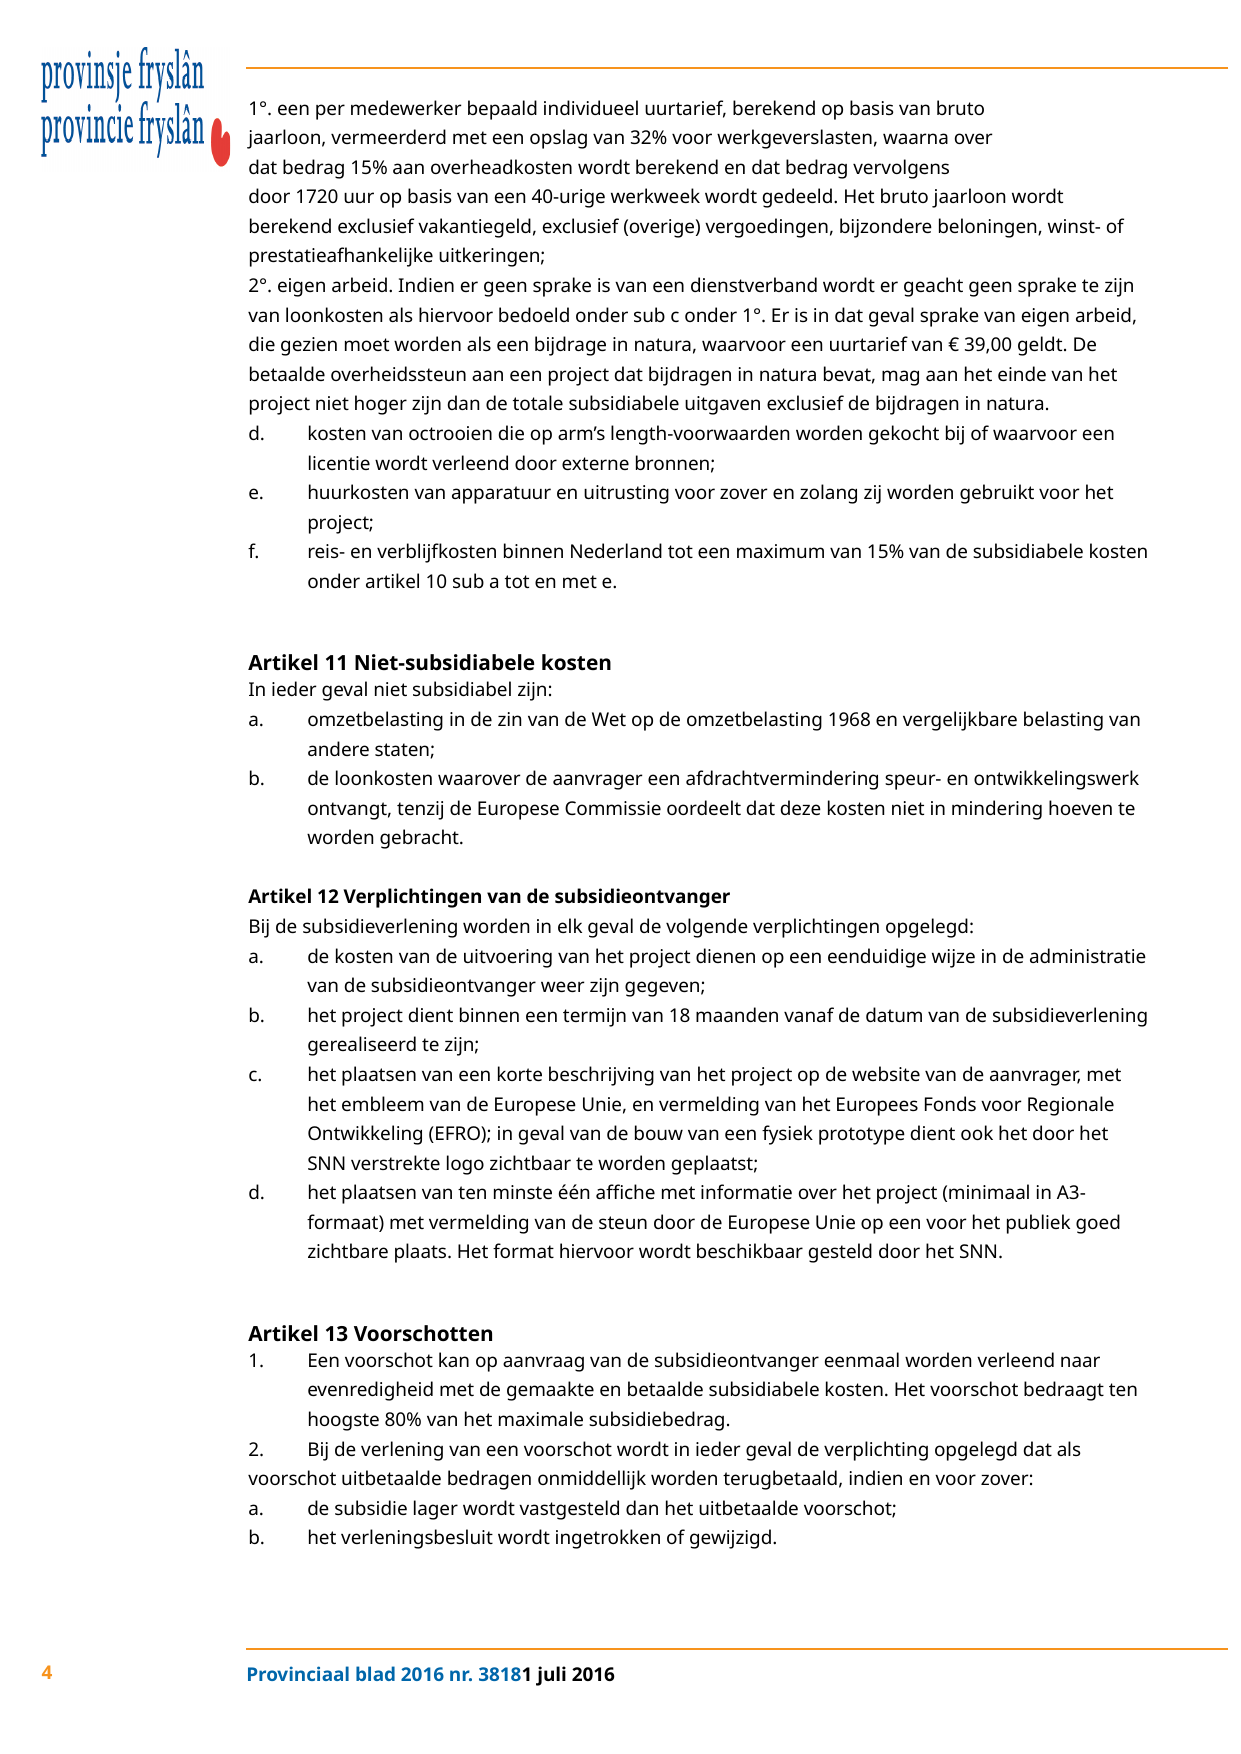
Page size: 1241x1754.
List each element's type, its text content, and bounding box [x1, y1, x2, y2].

text 1°. een per medewerker bepaald individueel uurtarief, berekend op basis van bruto [248, 95, 1152, 121]
list omzetbelasting in de zin van de Wet op de omzetbelasting 1968 en vergelijkbare belasting van andere staten; [248, 706, 1152, 761]
list de loonkosten waarover de aanvrager een afdrachtvermindering speur- en ontwikkelingswerk ontvangt, tenzij de Europese Commissie oordeelt dat deze kosten niet in mindering hoeven te worden gebracht. [248, 765, 1152, 850]
list Bij de verlening van een voorschot wordt in ieder geval de verplichting opgelegd dat als [248, 1436, 1152, 1462]
list huurkosten van apparatuur en uitrusting voor zover en zolang zij worden gebruikt voor het project; [248, 479, 1152, 535]
text Artikel 13 Voorschotten [248, 1319, 1152, 1347]
picture [41, 47, 231, 172]
list het plaatsen van een korte beschrijving van het project op de website van de aanvrager, met het embleem van de Europese Unie, en vermelding van het Europees Fonds voor Regionale Ontwikkeling (EFRO); in geval van de bouw van een fysiek prototype dient ook het door het SNN verstrekte logo zichtbaar te worden geplaatst; [248, 1061, 1152, 1176]
text dat bedrag 15% aan overheadkosten wordt berekend en dat bedrag vervolgens [248, 154, 1152, 180]
text Artikel 12 Verplichtingen van de subsidieontvanger [248, 884, 1152, 909]
list reis- en verblijfkosten binnen Nederland tot een maximum van 15% van de subsidiabele kosten onder artikel 10 sub a tot en met e. [248, 538, 1152, 594]
text Artikel 11 Niet-subsidiabele kosten [248, 648, 1152, 677]
list de kosten van de uitvoering van het project dienen op een eenduidige wijze in de administratie van de subsidieontvanger weer zijn gegeven; [248, 943, 1152, 998]
text In ieder geval niet subsidiabel zijn: [248, 677, 1152, 702]
text voorschot uitbetaalde bedragen onmiddellijk worden terugbetaald, indien en voor zover: [248, 1465, 1152, 1491]
list het project dient binnen een termijn van 18 maanden vanaf de datum van de subsidieverlening gerealiseerd te zijn; [248, 1002, 1152, 1057]
list kosten van octrooien die op arm’s length-voorwaarden worden gekocht bij of waarvoor een licentie wordt verleend door externe bronnen; [248, 420, 1152, 476]
list het plaatsen van ten minste één affiche met informatie over het project (minimaal in A3-formaat) met vermelding van de steun door de Europese Unie op een voor het publiek goed zichtbare plaats. Het format hiervoor wordt beschikbaar gesteld door het SNN. [248, 1179, 1152, 1264]
text Bij de subsidieverlening worden in elk geval de volgende verplichtingen opgelegd: [248, 913, 1152, 939]
text 2°. eigen arbeid. Indien er geen sprake is van een dienstverband wordt er geacht geen sprake te zijn van loonkosten als hiervoor bedoeld onder sub c onder 1°. Er is in dat geval sprake van eigen arbeid, die gezien moet worden als een bijdrage in natura, waarvoor een uurtarief van € 39,00 geldt. De betaalde overheidssteun aan een project dat bijdragen in natura bevat, mag aan het einde van het project niet hoger zijn dan de totale subsidiabele uitgaven exclusief de bijdragen in natura. [248, 272, 1152, 416]
list de subsidie lager wordt vastgesteld dan het uitbetaalde voorschot; [248, 1495, 1152, 1521]
text jaarloon, vermeerderd met een opslag van 32% voor werkgeverslasten, waarna over [248, 124, 1152, 150]
text door 1720 uur op basis van een 40-urige werkweek wordt gedeeld. Het bruto jaarloon wordt berekend exclusief vakantiegeld, exclusief (overige) vergoedingen, bijzondere beloningen, winst- of prestatieafhankelijke uitkeringen; [248, 183, 1152, 268]
list het verleningsbesluit wordt ingetrokken of gewijzigd. [248, 1524, 1152, 1550]
list Een voorschot kan op aanvraag van de subsidieontvanger eenmaal worden verleend naar evenredigheid met de gemaakte en betaalde subsidiabele kosten. Het voorschot bedraagt ten hoogste 80% van het maximale subsidiebedrag. [248, 1347, 1152, 1432]
